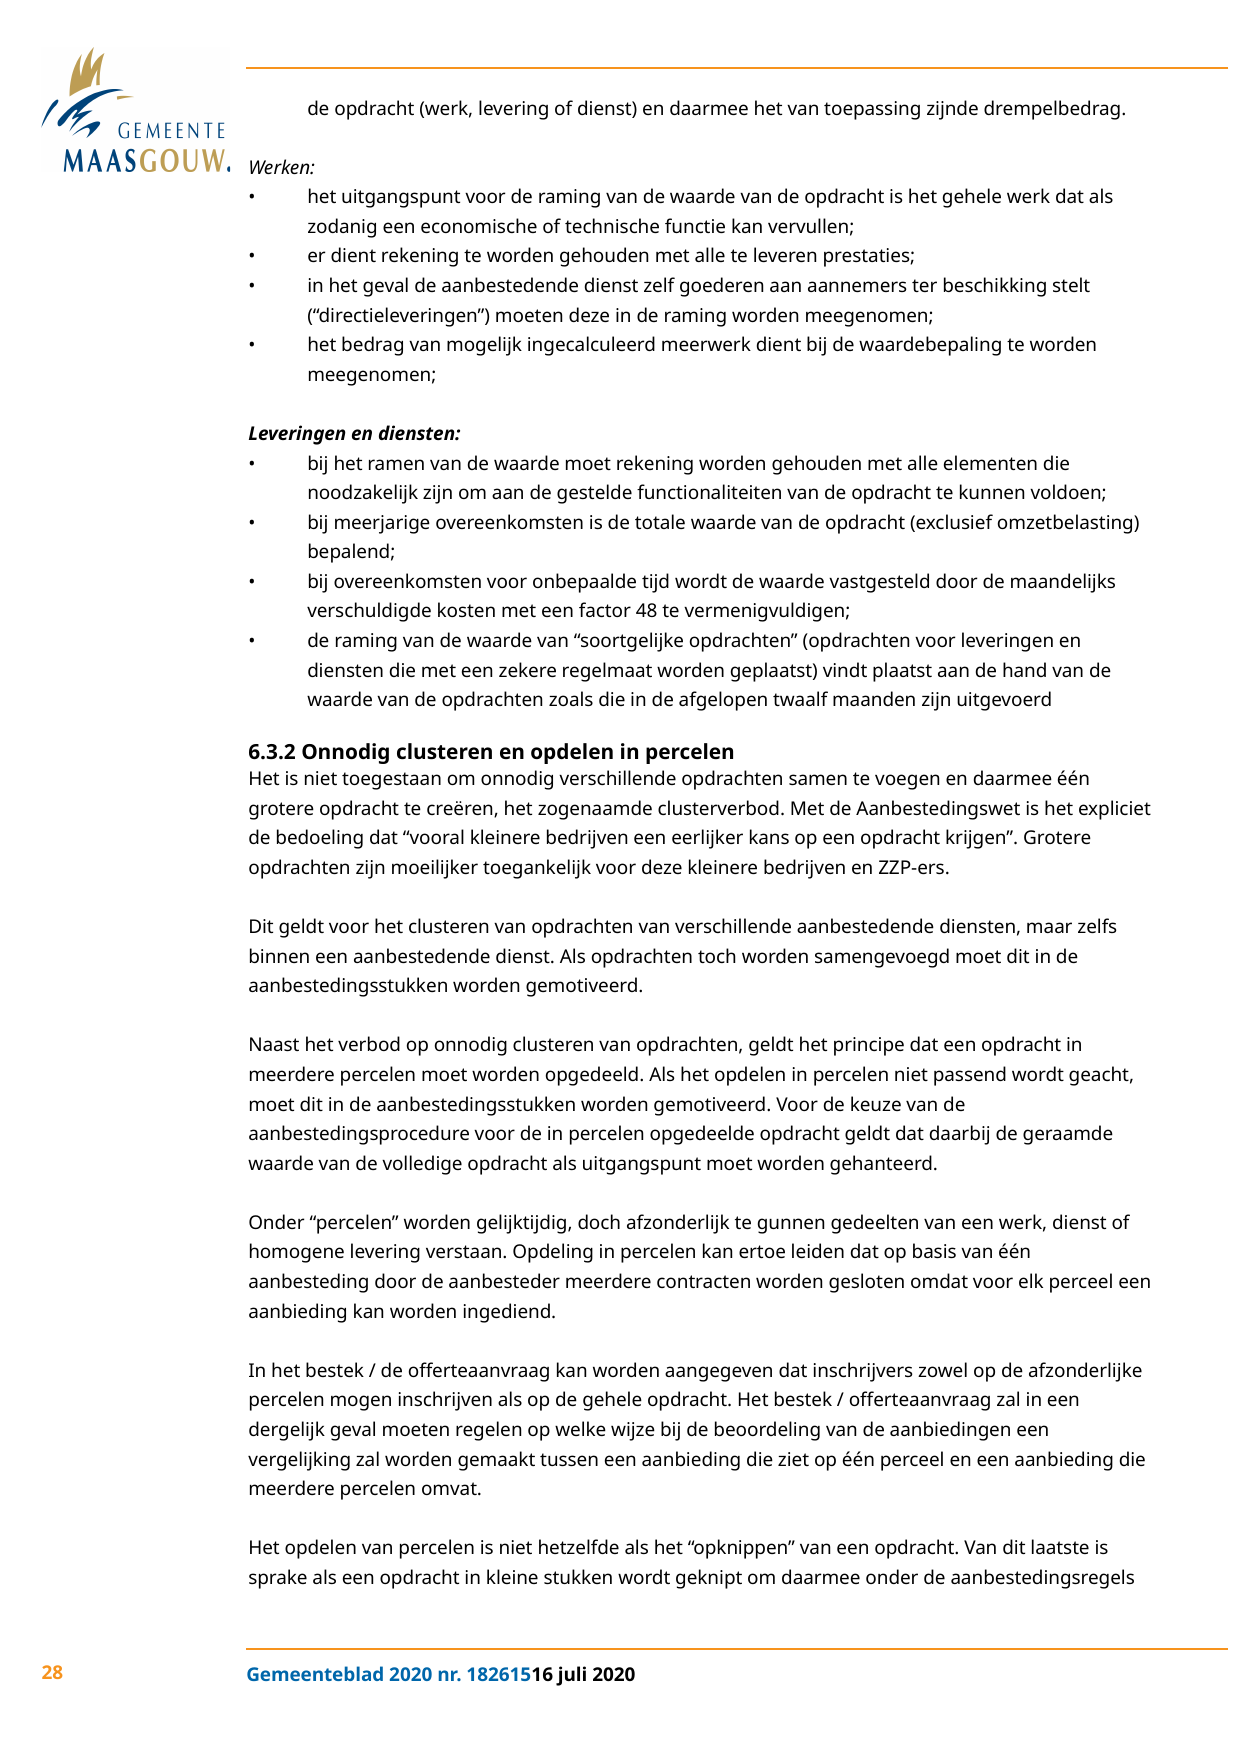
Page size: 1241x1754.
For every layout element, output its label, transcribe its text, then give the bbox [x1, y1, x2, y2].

text 6.3.2 Onnodig clusteren en opdelen in percelen [248, 737, 1152, 765]
text Dit geldt voor het clusteren van opdrachten van verschillende aanbestedende diensten, maar zelfs binnen een aanbestedende dienst. Als opdrachten toch worden samengevoegd moet dit in de aanbestedingsstukken worden gemotiveerd. [248, 913, 1152, 998]
list bij het ramen van de waarde moet rekening worden gehouden met alle elementen die noodzakelijk zijn om aan de gestelde functionaliteiten van de opdracht te kunnen voldoen; [248, 450, 1152, 505]
list bij overeenkomsten voor onbepaalde tijd wordt de waarde vastgesteld door de maandelijks verschuldigde kosten met een factor 48 te vermenigvuldigen; [248, 568, 1152, 623]
list bij meerjarige overeenkomsten is de totale waarde van de opdracht (exclusief omzetbelasting) bepalend; [248, 509, 1152, 564]
text Het opdelen van percelen is niet hetzelfde als het “opknippen” van een opdracht. Van dit laatste is sprake als een opdracht in kleine stukken wordt geknipt om daarmee onder de aanbestedingsregels [248, 1534, 1152, 1590]
list in het geval de aanbestedende dienst zelf goederen aan aannemers ter beschikking stelt (“directieleveringen”) moeten deze in de raming worden meegenomen; [248, 272, 1152, 328]
text Onder “percelen” worden gelijktijdig, doch afzonderlijk te gunnen gedeelten van een werk, dienst of homogene levering verstaan. Opdeling in percelen kan ertoe leiden dat op basis van één aanbesteding door de aanbesteder meerdere contracten worden gesloten omdat voor elk perceel een aanbieding kan worden ingediend. [248, 1209, 1152, 1323]
text Leveringen en diensten: [248, 420, 1152, 446]
text Naast het verbod op onnodig clusteren van opdrachten, geldt het principe dat een opdracht in meerdere percelen moet worden opgedeeld. Als het opdelen in percelen niet passend wordt geacht, moet dit in de aanbestedingsstukken worden gemotiveerd. Voor de keuze van de aanbestedingsprocedure voor de in percelen opgedeelde opdracht geldt dat daarbij de geraamde waarde van de volledige opdracht als uitgangspunt moet worden gehanteerd. [248, 1032, 1152, 1176]
list de opdracht (werk, levering of dienst) en daarmee het van toepassing zijnde drempelbedrag. [248, 95, 1152, 121]
text In het bestek / de offerteaanvraag kan worden aangegeven dat inschrijvers zowel op de afzonderlijke percelen mogen inschrijven als op de gehele opdracht. Het bestek / offerteaanvraag zal in een dergelijk geval moeten regelen op welke wijze bij de beoordeling van de aanbiedingen een vergelijking zal worden gemaakt tussen een aanbieding die ziet op één perceel en een aanbieding die meerdere percelen omvat. [248, 1357, 1152, 1501]
list het bedrag van mogelijk ingecalculeerd meerwerk dient bij de waardebepaling te worden meegenomen; [248, 331, 1152, 387]
text Het is niet toegestaan om onnodig verschillende opdrachten samen te voegen en daarmee één grotere opdracht te creëren, het zogenaamde clusterverbod. Met de Aanbestedingswet is het expliciet de bedoeling dat “vooral kleinere bedrijven een eerlijker kans op een opdracht krijgen”. Grotere opdrachten zijn moeilijker toegankelijk voor deze kleinere bedrijven en ZZP-ers. [248, 765, 1152, 880]
list het uitgangspunt voor de raming van de waarde van de opdracht is het gehele werk dat als zodanig een economische of technische functie kan vervullen; [248, 183, 1152, 239]
text Werken: [248, 154, 1152, 180]
list de raming van de waarde van “soortgelijke opdrachten” (opdrachten voor leveringen en diensten die met een zekere regelmaat worden geplaatst) vindt plaatst aan de hand van de waarde van de opdrachten zoals die in de afgelopen twaalf maanden zijn uitgevoerd [248, 627, 1152, 712]
list er dient rekening te worden gehouden met alle te leveren prestaties; [248, 243, 1152, 268]
picture [41, 47, 231, 172]
